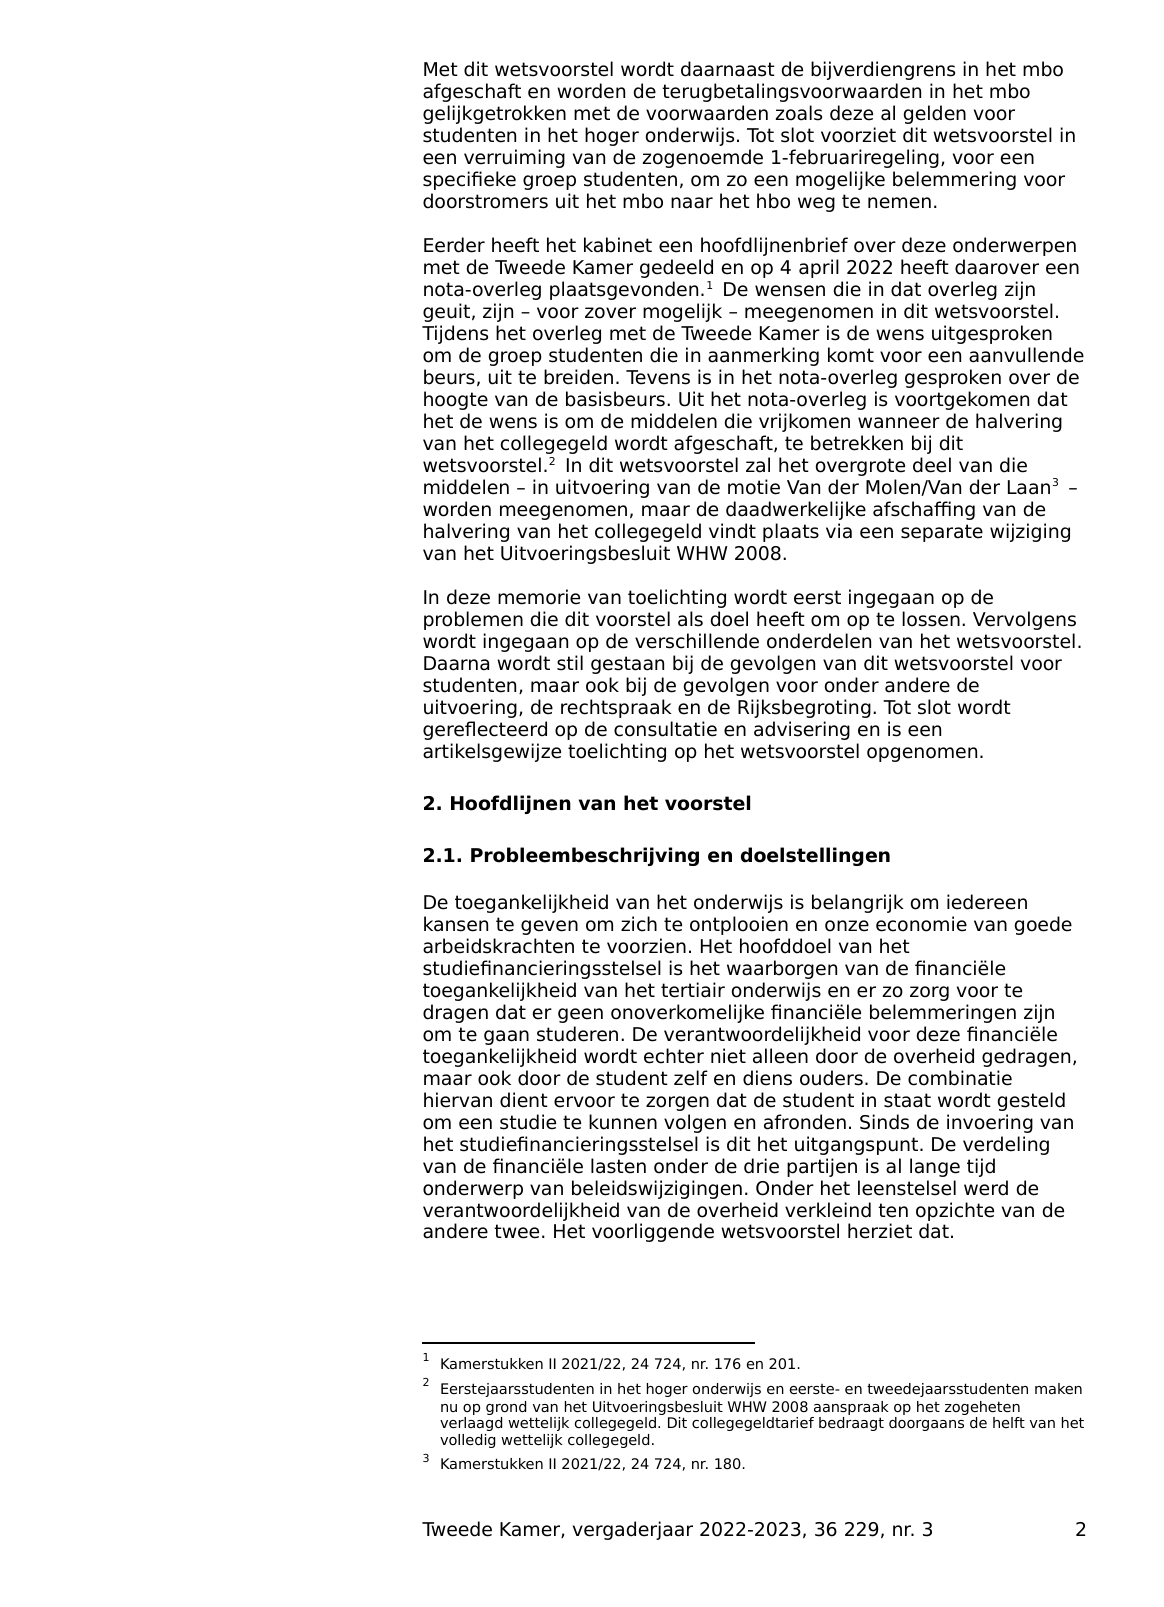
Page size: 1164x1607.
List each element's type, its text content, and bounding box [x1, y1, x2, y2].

text De toegankelijkheid van het onderwijs is belangrijk om iedereen kansen te geven om zich te ontplooien en onze economie van goede arbeidskrachten te voorzien. Het hoofddoel van het studiefinancieringsstelsel is het waarborgen van de financiële toegankelijkheid van het tertiair onderwijs en er zo zorg voor te dragen dat er geen onoverkomelijke financiële belemmeringen zijn om te gaan studeren. De verantwoordelijkheid voor deze financiële toegankelijkheid wordt echter niet alleen door de overheid gedragen, maar ook door de student zelf en diens ouders. De combinatie hiervan dient ervoor te zorgen dat de student in staat wordt gesteld om een studie te kunnen volgen en afronden. Sinds de invoering van het studiefinancieringsstelsel is dit het uitgangspunt. De verdeling van de financiële lasten onder de drie partijen is al lange tijd onderwerp van beleidswijzigingen. Onder het leenstelsel werd de verantwoordelijkheid van de overheid verkleind ten opzichte van de andere twee. Het voorliggende wetsvoorstel herziet dat. [422, 892, 1087, 1243]
subtitle 2.1. Probleembeschrijving en doelstellingen [422, 845, 1087, 867]
subtitle 2. Hoofdlijnen van het voorstel [422, 793, 1087, 815]
text Eerstejaarsstudenten in het hoger onderwijs en eerste- en tweedejaarsstudenten maken nu op grond van het Uitvoeringsbesluit WHW 2008 aanspraak op het zogeheten verlaagd wettelijk collegegeld. Dit collegegeldtarief bedraagt doorgaans de helft van het volledig wettelijk collegegeld. [422, 1377, 1087, 1449]
text Kamerstukken II 2021/22, 24 724, nr. 180. [422, 1452, 1087, 1474]
text Eerder heeft het kabinet een hoofdlijnenbrief over deze onderwerpen met de Tweede Kamer gedeeld en op 4 april 2022 heeft daarover een nota-overleg plaatsgevonden. De wensen die in dat overleg zijn geuit, zijn – voor zover mogelijk – meegenomen in dit wetsvoorstel. Tijdens het overleg met de Tweede Kamer is de wens uitgesproken om de groep studenten die in aanmerking komt voor een aanvullende beurs, uit te breiden. Tevens is in het nota-overleg gesproken over de hoogte van de basisbeurs. Uit het nota-overleg is voortgekomen dat het de wens is om de middelen die vrijkomen wanneer de halvering van het collegegeld wordt afgeschaft, te betrekken bij dit wetsvoorstel. In dit wetsvoorstel zal het overgrote deel van die middelen – in uitvoering van de motie Van der Molen/Van der Laan – worden meegenomen, maar de daadwerkelijke afschaffing van de halvering van het collegegeld vindt plaats via een separate wijziging van het Uitvoeringsbesluit WHW 2008. [422, 235, 1087, 565]
text Met dit wetsvoorstel wordt daarnaast de bijverdiengrens in het mbo afgeschaft en worden de terugbetalingsvoorwaarden in het mbo gelijkgetrokken met de voorwaarden zoals deze al gelden voor studenten in het hoger onderwijs. Tot slot voorziet dit wetsvoorstel in een verruiming van de zogenoemde 1-februariregeling, voor een specifieke groep studenten, om zo een mogelijke belemmering voor doorstromers uit het mbo naar het hbo weg te nemen. [422, 59, 1087, 213]
text In deze memorie van toelichting wordt eerst ingegaan op de problemen die dit voorstel als doel heeft om op te lossen. Vervolgens wordt ingegaan op de verschillende onderdelen van het wetsvoorstel. Daarna wordt stil gestaan bij de gevolgen van dit wetsvoorstel voor studenten, maar ook bij de gevolgen voor onder andere de uitvoering, de rechtspraak en de Rijksbegroting. Tot slot wordt gereflecteerd op de consultatie en advisering en is een artikelsgewijze toelichting op het wetsvoorstel opgenomen. [422, 587, 1087, 763]
text Kamerstukken II 2021/22, 24 724, nr. 176 en 201. [422, 1352, 1087, 1374]
